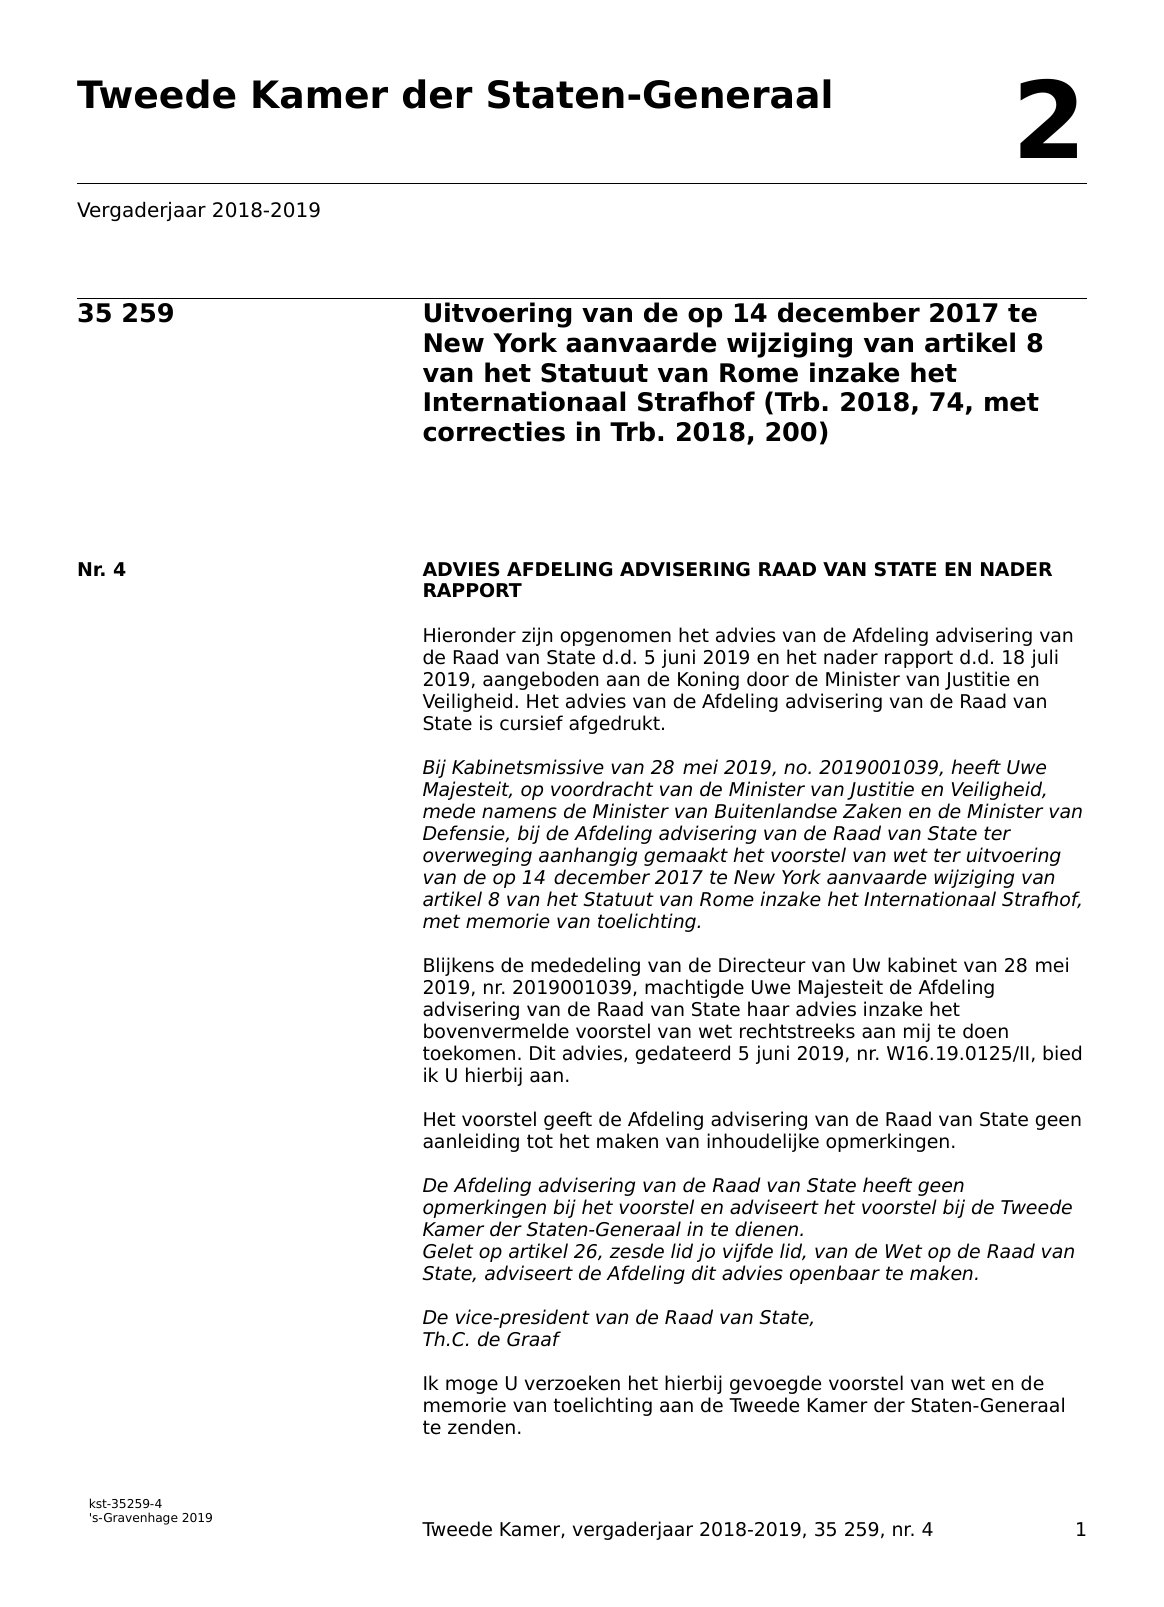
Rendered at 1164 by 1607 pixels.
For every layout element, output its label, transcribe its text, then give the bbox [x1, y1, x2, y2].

text De Afdeling advisering van de Raad van State heeft geen opmerkingen bij het voorstel en adviseert het voorstel bij de Tweede Kamer der Staten-Generaal in te dienen. [422, 1175, 1087, 1241]
text Blijkens de mededeling van de Directeur van Uw kabinet van 28 mei 2019, nr. 2019001039, machtigde Uwe Majesteit de Afdeling advisering van de Raad van State haar advies inzake het bovenvermelde voorstel van wet rechtstreeks aan mij te doen toekomen. Dit advies, gedateerd 5 juni 2019, nr. W16.19.0125/II, bied ik U hierbij aan. [422, 955, 1087, 1087]
text Het voorstel geeft de Afdeling advisering van de Raad van State geen aanleiding tot het maken van inhoudelijke opmerkingen. [422, 1109, 1087, 1153]
subtitle Nr. 4 ADVIES AFDELING ADVISERING RAAD VAN STATE EN NADER RAPPORT [77, 558, 1087, 602]
table_cell Vergaderjaar 2018-2019 [77, 184, 1087, 298]
text Th.C. de Graaf [422, 1329, 1087, 1351]
text kst-35259-4 [88, 1497, 323, 1511]
subtitle 35 259 Uitvoering van de op 14 december 2017 te New York aanvaarde wijziging van artikel 8 van het Statuut van Rome inzake het Internationaal Strafhof (Trb. 2018, 74, met correcties in Trb. 2018, 200) [77, 299, 1087, 447]
text Ik moge U verzoeken het hierbij gevoegde voorstel van wet en de memorie van toelichting aan de Tweede Kamer der Staten-Generaal te zenden. [422, 1373, 1087, 1439]
text Bij Kabinetsmissive van 28 mei 2019, no. 2019001039, heeft Uwe Majesteit, op voordracht van de Minister van Justitie en Veiligheid, mede namens de Minister van Buitenlandse Zaken en de Minister van Defensie, bij de Afdeling advisering van de Raad van State ter overweging aanhangig gemaakt het voorstel van wet ter uitvoering van de op 14 december 2017 te New York aanvaarde wijziging van artikel 8 van het Statuut van Rome inzake het Internationaal Strafhof, met memorie van toelichting. [422, 757, 1087, 932]
table_header Tweede Kamer der Staten-Generaal [77, 59, 886, 183]
text De vice-president van de Raad van State, [422, 1307, 1087, 1329]
text 's-Gravenhage 2019 [88, 1511, 323, 1525]
table_header 2 [886, 59, 1087, 183]
text Gelet op artikel 26, zesde lid jo vijfde lid, van de Wet op de Raad van State, adviseert de Afdeling dit advies openbaar te maken. [422, 1241, 1087, 1285]
text Hieronder zijn opgenomen het advies van de Afdeling advisering van de Raad van State d.d. 5 juni 2019 en het nader rapport d.d. 18 juli 2019, aangeboden aan de Koning door de Minister van Justitie en Veiligheid. Het advies van de Afdeling advisering van de Raad van State is cursief afgedrukt. [422, 624, 1087, 734]
